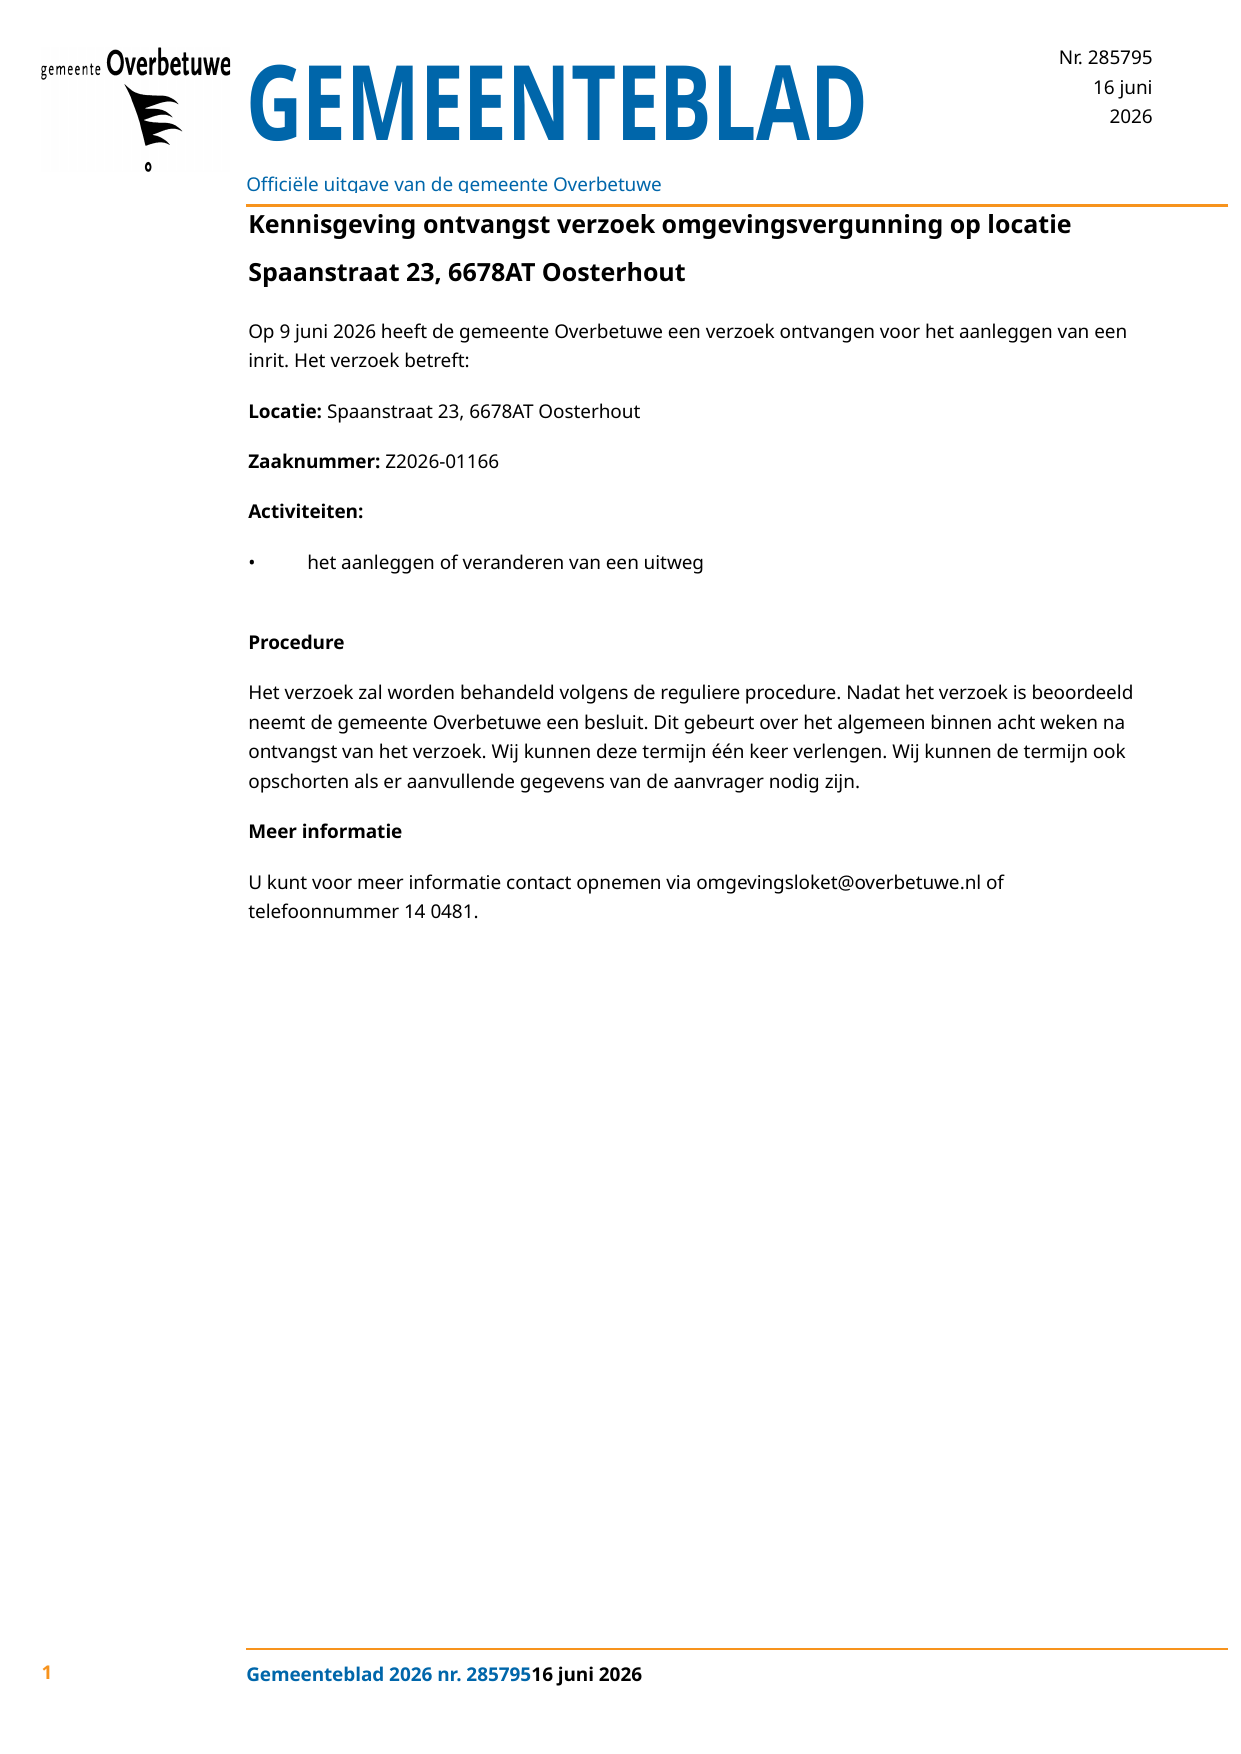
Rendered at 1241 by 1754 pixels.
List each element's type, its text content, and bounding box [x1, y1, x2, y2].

text Locatie: Spaanstraat 23, 6678AT Oosterhout [248, 398, 1152, 424]
text U kunt voor meer informatie contact opnemen via omgevingsloket@overbetuwe.nl of telefoonnummer 14 0481. [248, 869, 1152, 924]
list het aanleggen of veranderen van een uitweg [248, 549, 1152, 575]
text Het verzoek zal worden behandeld volgens de reguliere procedure. Nadat het verzoek is beoordeeld neemt de gemeente Overbetuwe een besluit. Dit gebeurt over het algemeen binnen acht weken na ontvangst van het verzoek. Wij kunnen deze termijn één keer verlengen. Wij kunnen de termijn ook opschorten als er aanvullende gegevens van de aanvrager nodig zijn. [248, 679, 1152, 794]
text Procedure [248, 629, 1152, 655]
text Meer informatie [248, 819, 1152, 844]
text Op 9 juni 2026 heeft de gemeente Overbetuwe een verzoek ontvangen voor het aanleggen van een inrit. Het verzoek betreft: [248, 318, 1152, 373]
text Kennisgeving ontvangst verzoek omgevingsvergunning op locatie Spaanstraat 23, 6678AT Oosterhout [248, 207, 1152, 288]
text Zaaknummer: Z2026-01166 [248, 448, 1152, 474]
text Activiteiten: [248, 499, 1152, 524]
picture [41, 47, 231, 172]
